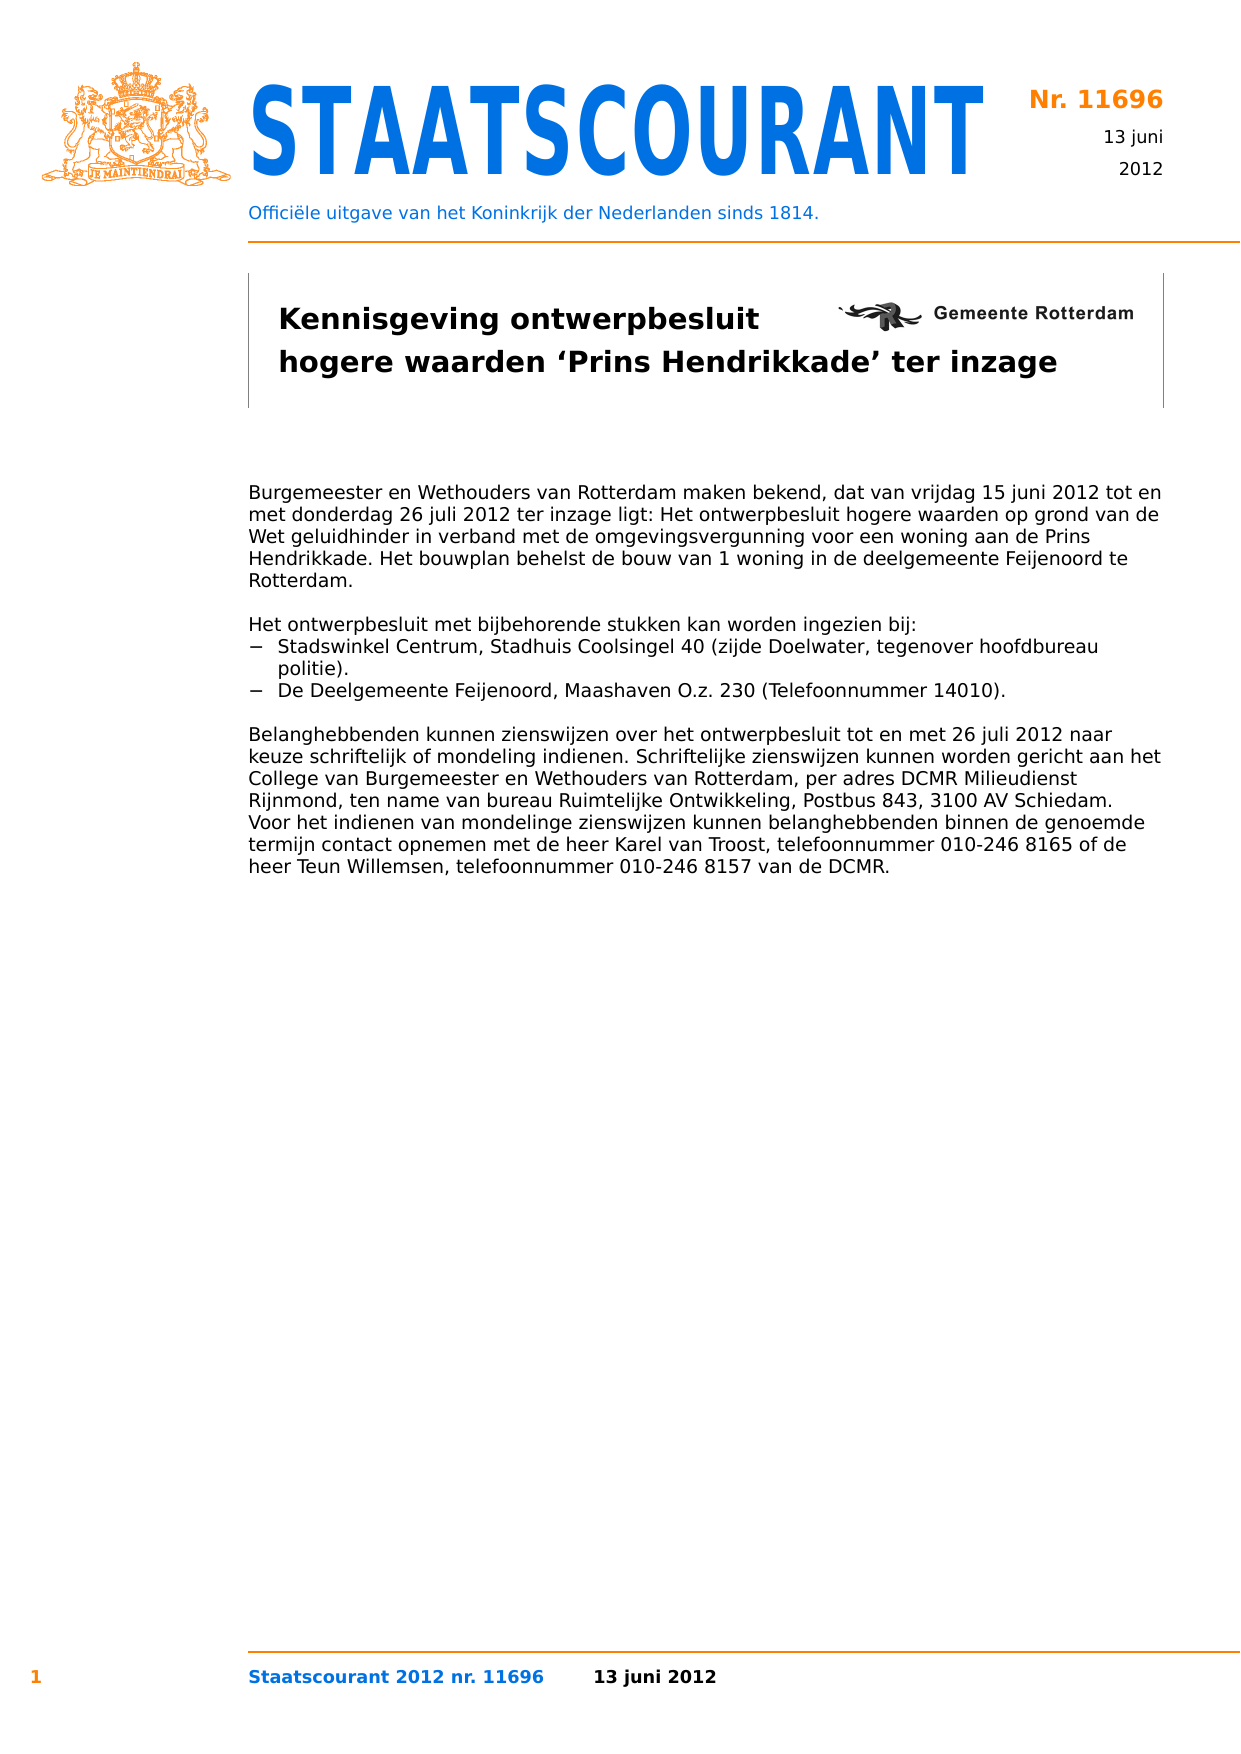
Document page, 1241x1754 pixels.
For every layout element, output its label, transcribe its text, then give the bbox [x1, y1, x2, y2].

text − Stadswinkel Centrum, Stadhuis Coolsingel 40 (zijde Doelwater, tegenover hoofdbureau politie). [248, 636, 1163, 680]
text Het ontwerpbesluit met bijbehorende stukken kan worden ingezien bij: [248, 614, 1163, 636]
text Burgemeester en Wethouders van Rotterdam maken bekend, dat van vrijdag 15 juni 2012 tot en met donderdag 26 juli 2012 ter inzage ligt: Het ontwerpbesluit hogere waarden op grond van de Wet geluidhinder in verband met de omgevingsvergunning voor een woning aan de Prins Hendrikkade. Het bouwplan behelst de bouw van 1 woning in de deelgemeente Feijenoord te Rotterdam. [248, 482, 1163, 592]
table_cell Officiële uitgave van het Koninkrijk der Nederlanden sinds 1814. [248, 203, 1240, 241]
table_cell 2012 [998, 153, 1240, 203]
picture [41, 62, 231, 186]
table_cell 13 juni [998, 121, 1240, 153]
text − De Deelgemeente Feijenoord, Maashaven O.z. 230 (Telefoonnummer 14010). [248, 680, 1163, 702]
subtitle Kennisgeving ontwerpbesluit hogere waarden ‘Prins Hendrikkade’ ter inzage [249, 273, 1163, 408]
text Voor het indienen van mondelinge zienswijzen kunnen belanghebbenden binnen de genoemde termijn contact opnemen met de heer Karel van Troost, telefoonnummer 010-246 8165 of de heer Teun Willemsen, telefoonnummer 010-246 8157 van de DCMR. [248, 812, 1163, 878]
table_header [25, 62, 248, 241]
text Belanghebbenden kunnen zienswijzen over het ontwerpbesluit tot en met 26 juli 2012 naar keuze schriftelijk of mondeling indienen. Schriftelijke zienswijzen kunnen worden gericht aan het College van Burgemeester en Wethouders van Rotterdam, per adres DCMR Milieudienst Rijnmond, ten name van bureau Ruimtelijke Ontwikkeling, Postbus 843, 3100 AV Schiedam. [248, 724, 1163, 812]
picture [838, 302, 1134, 332]
table_header Nr. 11696 [998, 62, 1240, 121]
table_header STAATSCOURANT [248, 62, 998, 203]
